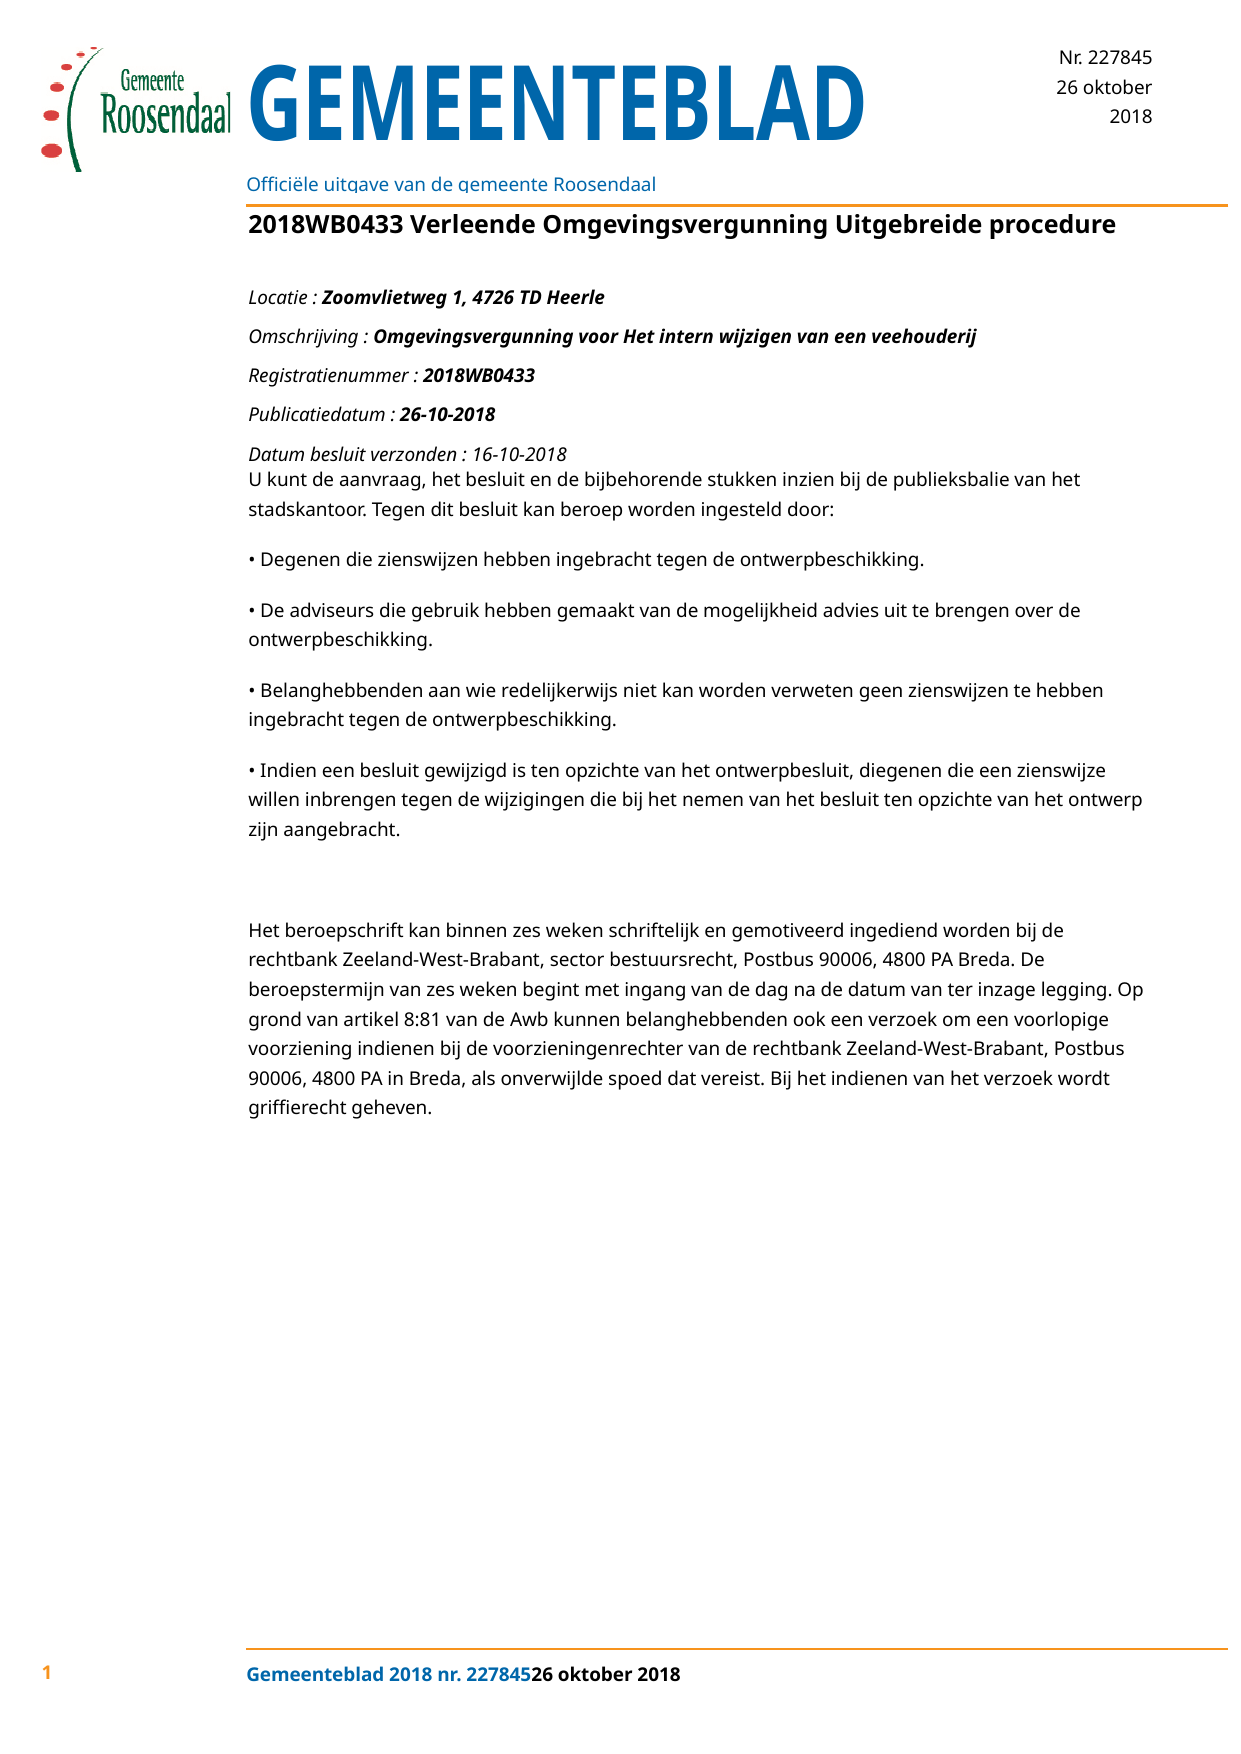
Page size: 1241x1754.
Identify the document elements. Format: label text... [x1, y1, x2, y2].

text Omschrijving : Omgevingsvergunning voor Het intern wijzigen van een veehouderij [248, 323, 1152, 349]
text • Indien een besluit gewijzigd is ten opzichte van het ontwerpbesluit, diegenen die een zienswijze willen inbrengen tegen de wijzigingen die bij het nemen van het besluit ten opzichte van het ontwerp zijn aangebracht. [248, 757, 1152, 842]
text • Belanghebbenden aan wie redelijkerwijs niet kan worden verweten geen zienswijzen te hebben ingebracht tegen de ontwerpbeschikking. [248, 677, 1152, 732]
text U kunt de aanvraag, het besluit en de bijbehorende stukken inzien bij de publieksbalie van het stadskantoor. Tegen dit besluit kan beroep worden ingesteld door: [248, 467, 1152, 522]
text Het beroepschrift kan binnen zes weken schriftelijk en gemotiveerd ingediend worden bij de rechtbank Zeeland-West-Brabant, sector bestuursrecht, Postbus 90006, 4800 PA Breda. De beroepstermijn van zes weken begint met ingang van de dag na de datum van ter inzage legging. Op grond van artikel 8:81 van de Awb kunnen belanghebbenden ook een verzoek om een voorlopige voorziening indienen bij de voorzieningenrechter van de rechtbank Zeeland-West-Brabant, Postbus 90006, 4800 PA in Breda, als onverwijlde spoed dat vereist. Bij het indienen van het verzoek wordt griffierecht geheven. [248, 917, 1152, 1120]
text • Degenen die zienswijzen hebben ingebracht tegen de ontwerpbeschikking. [248, 547, 1152, 572]
text 2018WB0433 Verleende Omgevingsvergunning Uitgebreide procedure [248, 207, 1152, 241]
text Registratienummer : 2018WB0433 [248, 362, 1152, 388]
text Locatie : Zoomvlietweg 1, 4726 TD Heerle [248, 284, 1152, 309]
text Datum besluit verzonden : 16-10-2018 [248, 441, 1152, 467]
picture [41, 47, 231, 172]
text • De adviseurs die gebruik hebben gemaakt van de mogelijkheid advies uit te brengen over de ontwerpbeschikking. [248, 597, 1152, 652]
text Publicatiedatum : 26-10-2018 [248, 402, 1152, 427]
